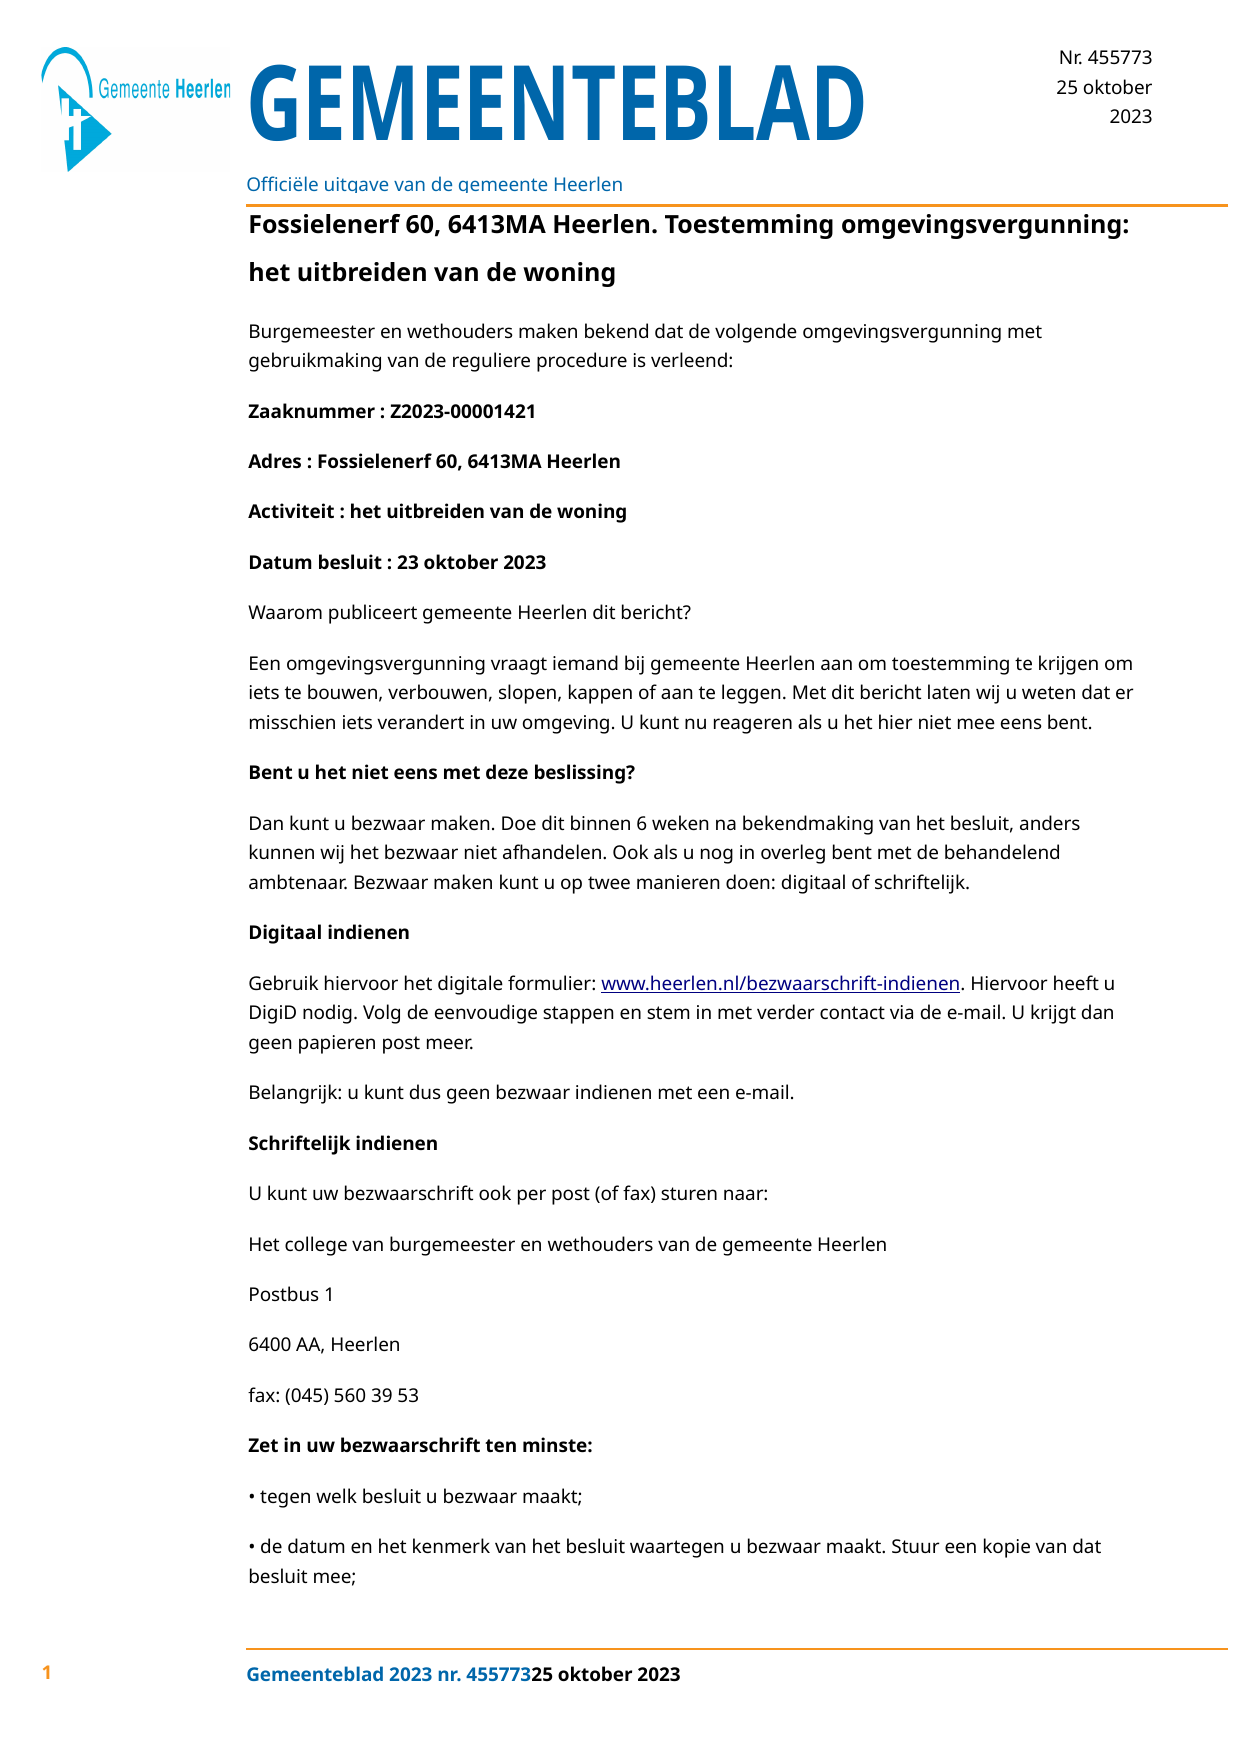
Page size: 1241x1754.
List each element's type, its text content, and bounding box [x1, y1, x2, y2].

text Burgemeester en wethouders maken bekend dat de volgende omgevingsvergunning met gebruikmaking van de reguliere procedure is verleend: [248, 318, 1152, 373]
text Een omgevingsvergunning vraagt iemand bij gemeente Heerlen aan om toestemming te krijgen om iets te bouwen, verbouwen, slopen, kappen of aan te leggen. Met dit bericht laten wij u weten dat er misschien iets verandert in uw omgeving. U kunt nu reageren als u het hier niet mee eens bent. [248, 650, 1152, 735]
picture [41, 47, 59, 70]
text fax: (045) 560 39 53 [248, 1382, 1152, 1408]
text Waarom publiceert gemeente Heerlen dit bericht? [248, 599, 1152, 625]
text Belangrijk: u kunt dus geen bezwaar indienen met een e-mail. [248, 1079, 1152, 1105]
text Dan kunt u bezwaar maken. Doe dit binnen 6 weken na bekendmaking van het besluit, anders kunnen wij het bezwaar niet afhandelen. Ook als u nog in overleg bent met de behandelend ambtenaar. Bezwaar maken kunt u op twee manieren doen: digitaal of schriftelijk. [248, 810, 1152, 895]
text 6400 AA, Heerlen [248, 1332, 1152, 1357]
text Schriftelijk indienen [248, 1130, 1152, 1156]
text Postbus 1 [248, 1281, 1152, 1307]
text • tegen welk besluit u bezwaar maakt; [248, 1483, 1152, 1509]
text Het college van burgemeester en wethouders van de gemeente Heerlen [248, 1231, 1152, 1257]
text Activiteit : het uitbreiden van de woning [248, 499, 1152, 524]
text Adres : Fossielenerf 60, 6413MA Heerlen [248, 448, 1152, 474]
text Zaaknummer : Z2023-00001421 [248, 398, 1152, 424]
text Zet in uw bezwaarschrift ten minste: [248, 1432, 1152, 1458]
picture [41, 47, 231, 172]
text Digitaal indienen [248, 919, 1152, 945]
text Gebruik hiervoor het digitale formulier: www.heerlen.nl/bezwaarschrift-indienen. Hiervoor heeft u DigiD nodig. Volg de eenvoudige stappen en stem in met verder contact via de e-mail. U krijgt dan geen papieren post meer. [248, 970, 1152, 1055]
text Bent u het niet eens met deze beslissing? [248, 759, 1152, 785]
text Datum besluit : 23 oktober 2023 [248, 549, 1152, 575]
text U kunt uw bezwaarschrift ook per post (of fax) sturen naar: [248, 1180, 1152, 1206]
text Fossielenerf 60, 6413MA Heerlen. Toestemming omgevingsvergunning: het uitbreiden van de woning [248, 207, 1152, 288]
text • de datum en het kenmerk van het besluit waartegen u bezwaar maakt. Stuur een kopie van dat besluit mee; [248, 1533, 1152, 1589]
